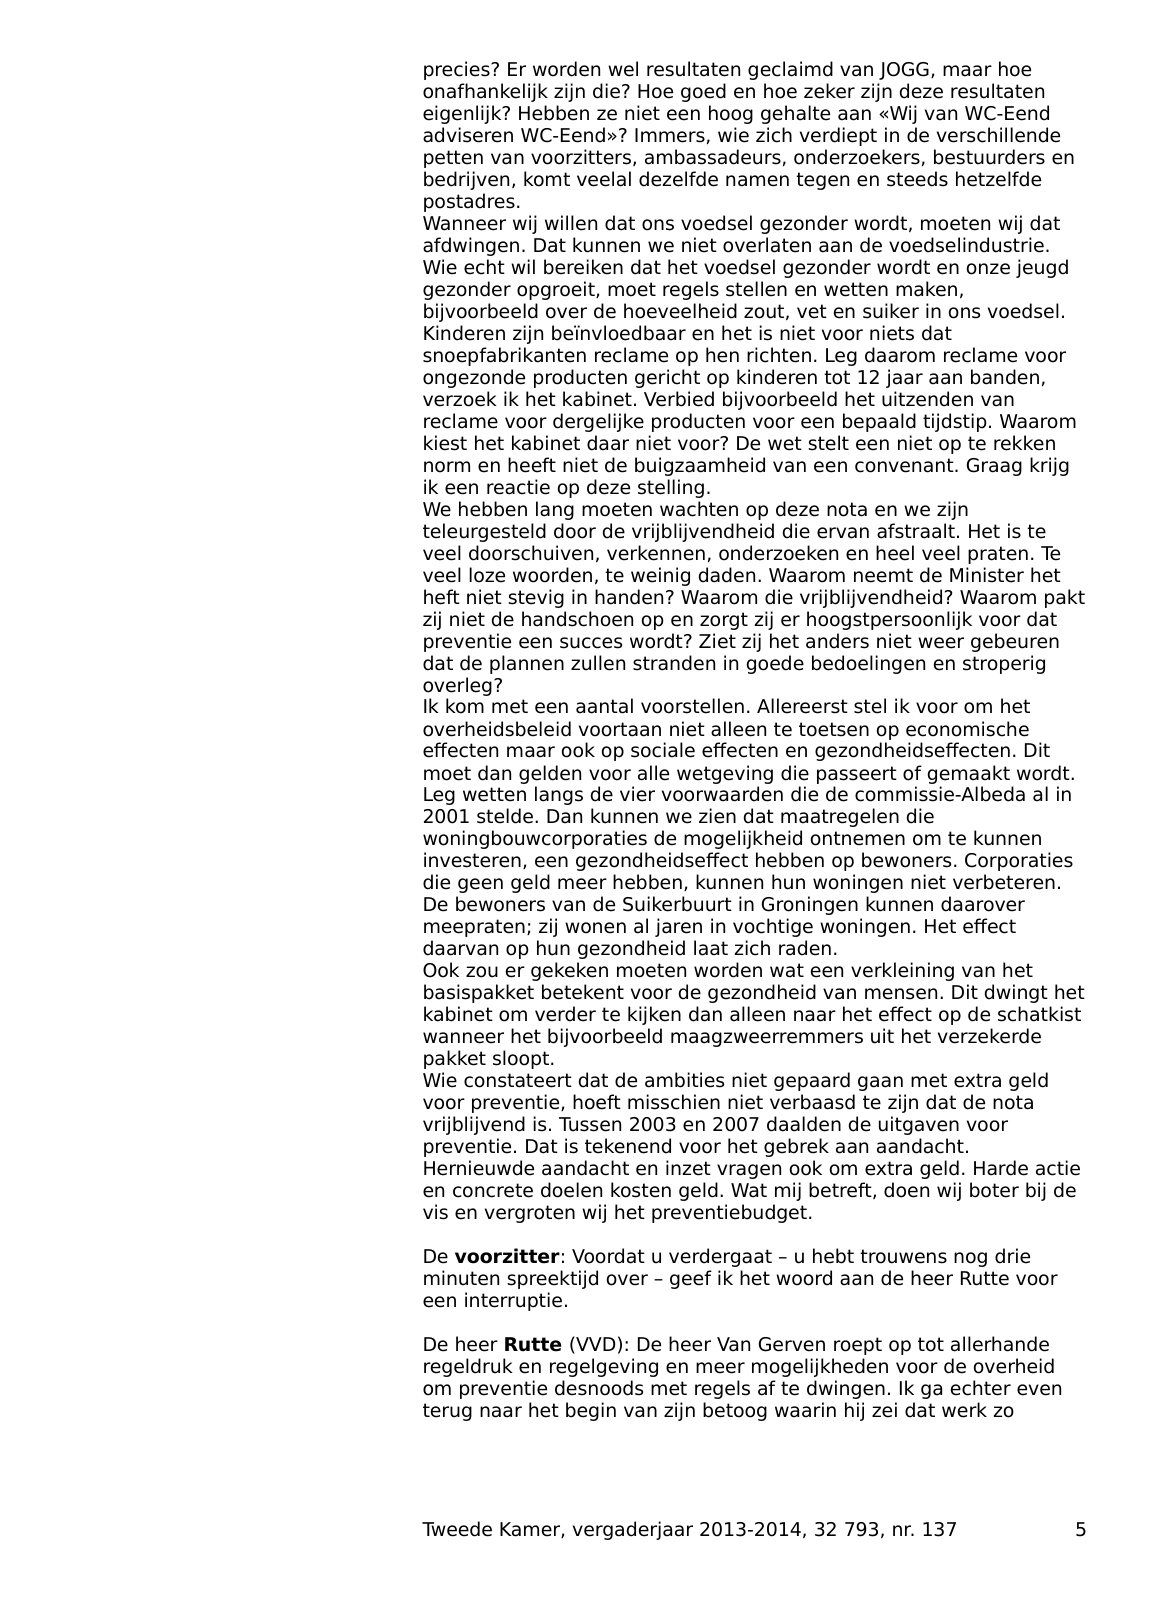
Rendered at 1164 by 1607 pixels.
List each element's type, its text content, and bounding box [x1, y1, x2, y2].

text De heer Rutte (VVD): De heer Van Gerven roept op tot allerhande regeldruk en regelgeving en meer mogelijkheden voor de overheid om preventie desnoods met regels af te dwingen. Ik ga echter even terug naar het begin van zijn betoog waarin hij zei dat werk zo [422, 1334, 1087, 1422]
text We hebben lang moeten wachten op deze nota en we zijn teleurgesteld door de vrijblijvendheid die ervan afstraalt. Het is te veel doorschuiven, verkennen, onderzoeken en heel veel praten. Te veel loze woorden, te weinig daden. Waarom neemt de Minister het heft niet stevig in handen? Waarom die vrijblijvendheid? Waarom pakt zij niet de handschoen op en zorgt zij er hoogstpersoonlijk voor dat preventie een succes wordt? Ziet zij het anders niet weer gebeuren dat de plannen zullen stranden in goede bedoelingen en stroperig overleg? [422, 499, 1087, 696]
text Ook zou er gekeken moeten worden wat een verkleining van het basispakket betekent voor de gezondheid van mensen. Dit dwingt het kabinet om verder te kijken dan alleen naar het effect op de schatkist wanneer het bijvoorbeeld maagzweerremmers uit het verzekerde pakket sloopt. [422, 960, 1087, 1070]
text De voorzitter: Voordat u verdergaat – u hebt trouwens nog drie minuten spreektijd over – geef ik het woord aan de heer Rutte voor een interruptie. [422, 1246, 1087, 1312]
text Wie constateert dat de ambities niet gepaard gaan met extra geld voor preventie, hoeft misschien niet verbaasd te zijn dat de nota vrijblijvend is. Tussen 2003 en 2007 daalden de uitgaven voor preventie. Dat is tekenend voor het gebrek aan aandacht. Hernieuwde aandacht en inzet vragen ook om extra geld. Harde actie en concrete doelen kosten geld. Wat mij betreft, doen wij boter bij de vis en vergroten wij het preventiebudget. [422, 1070, 1087, 1224]
text Ik kom met een aantal voorstellen. Allereerst stel ik voor om het overheidsbeleid voortaan niet alleen te toetsen op economische effecten maar ook op sociale effecten en gezondheidseffecten. Dit moet dan gelden voor alle wetgeving die passeert of gemaakt wordt. Leg wetten langs de vier voorwaarden die de commissie-Albeda al in 2001 stelde. Dan kunnen we zien dat maatregelen die woningbouwcorporaties de mogelijkheid ontnemen om te kunnen investeren, een gezondheidseffect hebben op bewoners. Corporaties die geen geld meer hebben, kunnen hun woningen niet verbeteren. De bewoners van de Suikerbuurt in Groningen kunnen daarover meepraten; zij wonen al jaren in vochtige woningen. Het effect daarvan op hun gezondheid laat zich raden. [422, 696, 1087, 960]
text Wanneer wij willen dat ons voedsel gezonder wordt, moeten wij dat afdwingen. Dat kunnen we niet overlaten aan de voedselindustrie. Wie echt wil bereiken dat het voedsel gezonder wordt en onze jeugd gezonder opgroeit, moet regels stellen en wetten maken, bijvoorbeeld over de hoeveelheid zout, vet en suiker in ons voedsel. [422, 213, 1087, 323]
text Kinderen zijn beïnvloedbaar en het is niet voor niets dat snoepfabrikanten reclame op hen richten. Leg daarom reclame voor ongezonde producten gericht op kinderen tot 12 jaar aan banden, verzoek ik het kabinet. Verbied bijvoorbeeld het uitzenden van reclame voor dergelijke producten voor een bepaald tijdstip. Waarom kiest het kabinet daar niet voor? De wet stelt een niet op te rekken norm en heeft niet de buigzaamheid van een convenant. Graag krijg ik een reactie op deze stelling. [422, 323, 1087, 499]
text precies? Er worden wel resultaten geclaimd van JOGG, maar hoe onafhankelijk zijn die? Hoe goed en hoe zeker zijn deze resultaten eigenlijk? Hebben ze niet een hoog gehalte aan «Wij van WC-Eend adviseren WC-Eend»? Immers, wie zich verdiept in de verschillende petten van voorzitters, ambassadeurs, onderzoekers, bestuurders en bedrijven, komt veelal dezelfde namen tegen en steeds hetzelfde postadres. [422, 59, 1087, 213]
